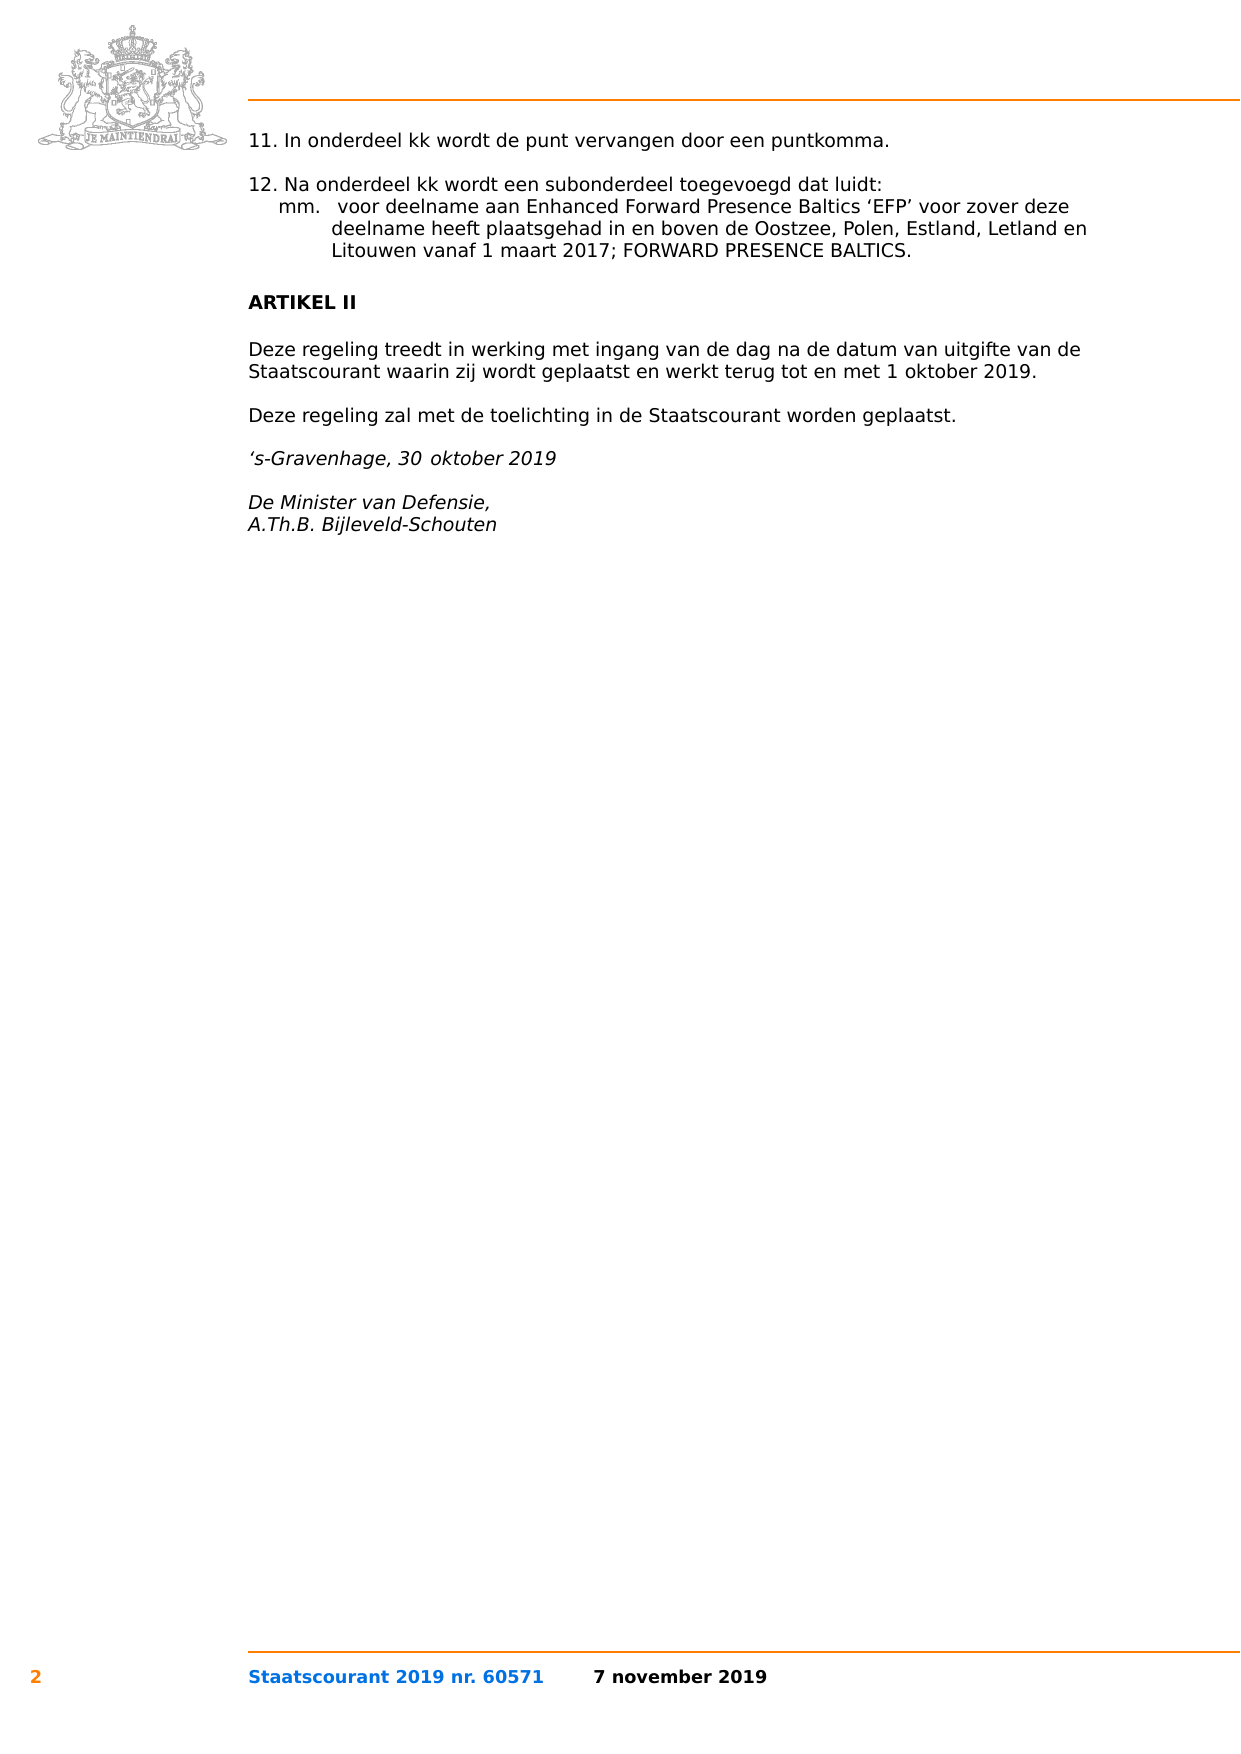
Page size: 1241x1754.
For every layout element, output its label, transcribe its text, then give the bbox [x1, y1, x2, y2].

text Deze regeling treedt in werking met ingang van de dag na de datum van uitgifte van de Staatscourant waarin zij wordt geplaatst en werkt terug tot en met 1 oktober 2019. [248, 339, 1163, 383]
text ‘s-Gravenhage, 30 oktober 2019 [248, 448, 1163, 470]
picture [38, 25, 227, 150]
subtitle ARTIKEL II [248, 292, 1163, 314]
text Deze regeling zal met de toelichting in de Staatscourant worden geplaatst. [248, 404, 1163, 426]
text 11. In onderdeel kk wordt de punt vervangen door een puntkomma. [248, 130, 1163, 152]
text 12. Na onderdeel kk wordt een subonderdeel toegevoegd dat luidt: [248, 174, 1163, 196]
text De Minister van Defensie, A.Th.B. Bijleveld-Schouten [248, 492, 1163, 536]
text mm. voor deelname aan Enhanced Forward Presence Baltics ‘EFP’ voor zover deze deelname heeft plaatsgehad in en boven de Oostzee, Polen, Estland, Letland en Litouwen vanaf 1 maart 2017; FORWARD PRESENCE BALTICS. [278, 196, 1163, 262]
